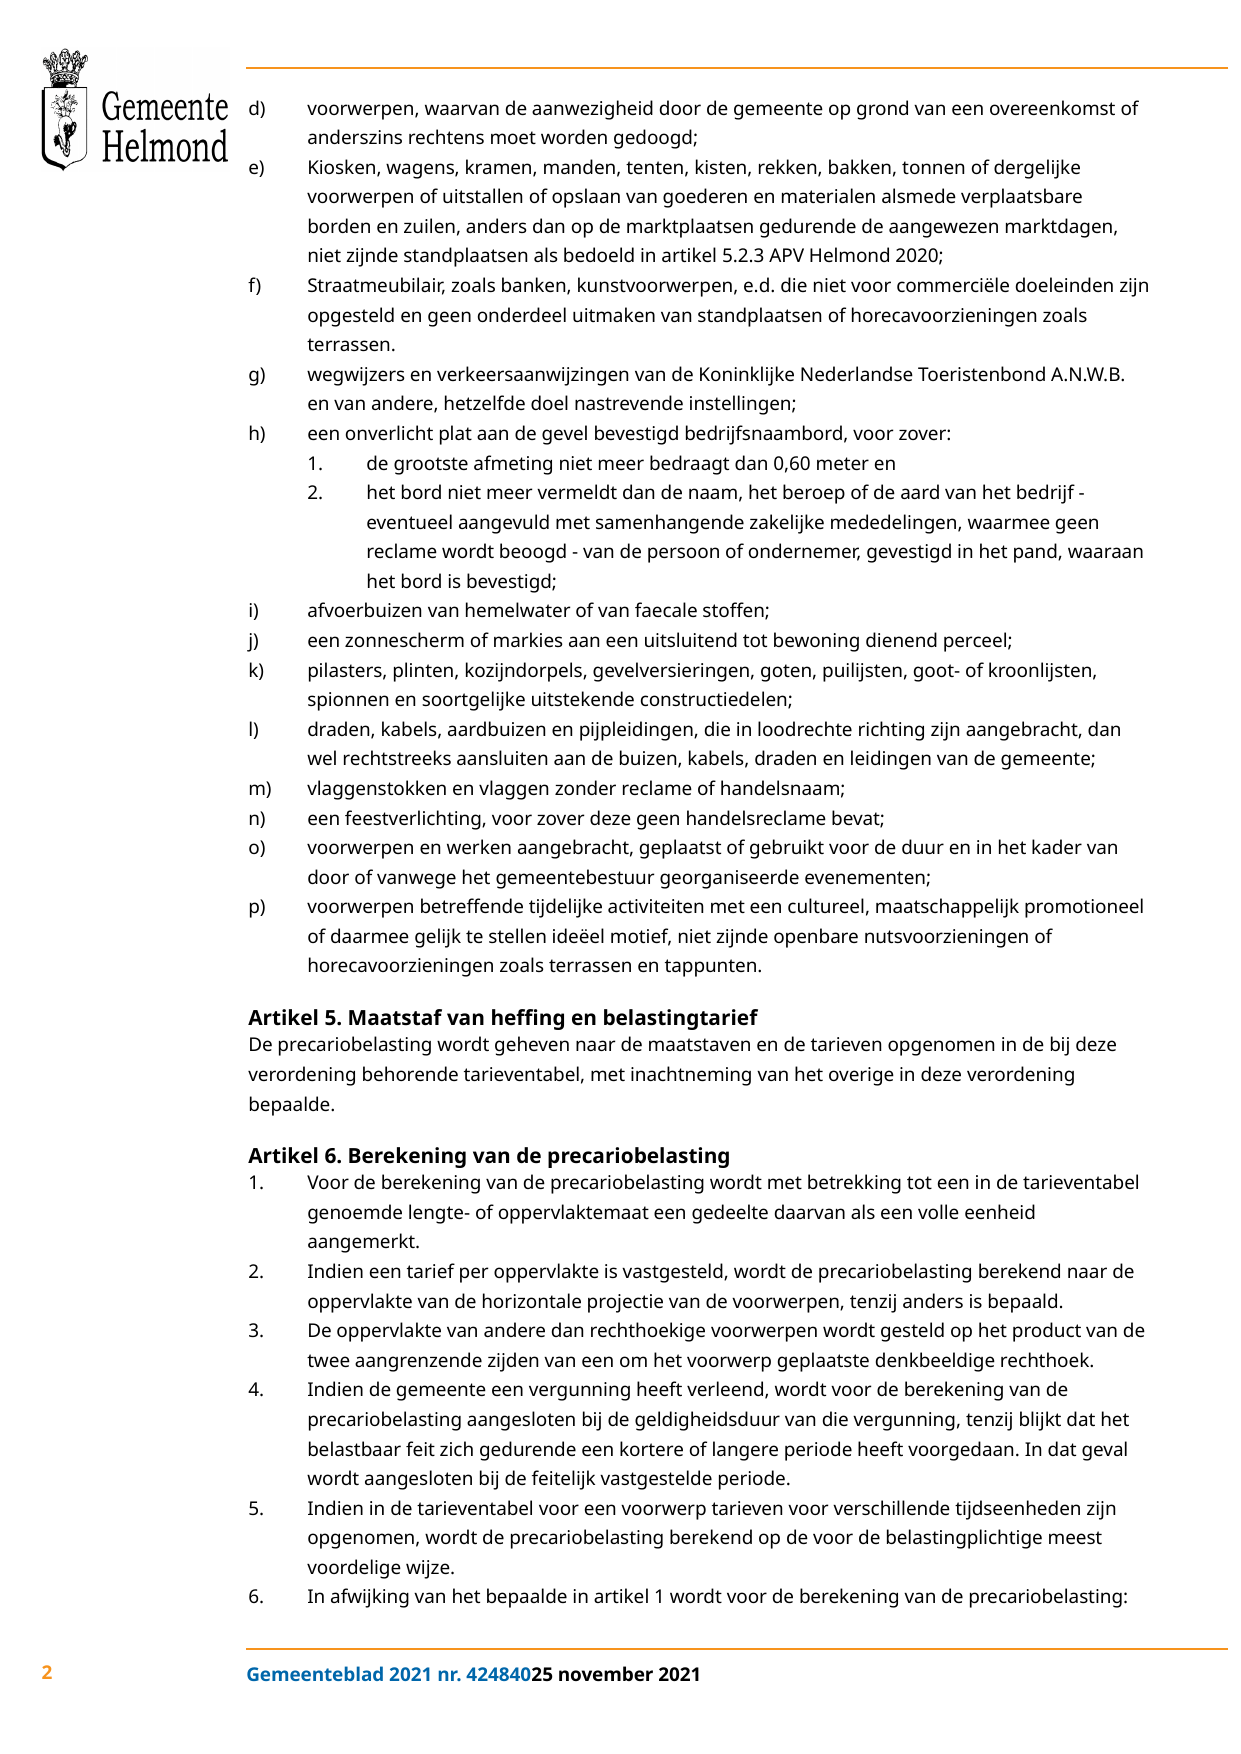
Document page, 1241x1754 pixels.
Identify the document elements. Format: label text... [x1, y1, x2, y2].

text Artikel 6. Berekening van de precariobelasting [248, 1141, 1152, 1169]
list wegwijzers en verkeersaanwijzingen van de Koninklijke Nederlandse Toeristenbond A.N.W.B. en van andere, hetzelfde doel nastrevende instellingen; [248, 361, 1152, 416]
list Straatmeubilair, zoals banken, kunstvoorwerpen, e.d. die niet voor commerciële doeleinden zijn opgesteld en geen onderdeel uitmaken van standplaatsen of horecavoorzieningen zoals terrassen. [248, 272, 1152, 357]
list een onverlicht plat aan de gevel bevestigd bedrijfsnaambord, voor zover: [248, 420, 1152, 446]
list pilasters, plinten, kozijndorpels, gevelversieringen, goten, puilijsten, goot- of kroonlijsten, spionnen en soortgelijke uitstekende constructiedelen; [248, 657, 1152, 712]
list voorwerpen betreffende tijdelijke activiteiten met een cultureel, maatschappelijk promotioneel of daarmee gelijk te stellen ideëel motief, niet zijnde openbare nutsvoorzieningen of horecavoorzieningen zoals terrassen en tappunten. [248, 893, 1152, 978]
list Indien een tarief per oppervlakte is vastgesteld, wordt de precariobelasting berekend naar de oppervlakte van de horizontale projectie van de voorwerpen, tenzij anders is bepaald. [248, 1258, 1152, 1314]
list voorwerpen, waarvan de aanwezigheid door de gemeente op grond van een overeenkomst of anderszins rechtens moet worden gedoogd; [248, 95, 1152, 150]
list Indien de gemeente een vergunning heeft verleend, wordt voor de berekening van de precariobelasting aangesloten bij de geldigheidsduur van die vergunning, tenzij blijkt dat het belastbaar feit zich gedurende een kortere of langere periode heeft voorgedaan. In dat geval wordt aangesloten bij de feitelijk vastgestelde periode. [248, 1377, 1152, 1491]
list Kiosken, wagens, kramen, manden, tenten, kisten, rekken, bakken, tonnen of dergelijke voorwerpen of uitstallen of opslaan van goederen en materialen alsmede verplaatsbare borden en zuilen, anders dan op de marktplaatsen gedurende de aangewezen marktdagen, niet zijnde standplaatsen als bedoeld in artikel 5.2.3 APV Helmond 2020; [248, 154, 1152, 268]
list een feestverlichting, voor zover deze geen handelsreclame bevat; [248, 805, 1152, 831]
list de grootste afmeting niet meer bedraagt dan 0,60 meter en [307, 450, 1152, 476]
list Indien in de tarieventabel voor een voorwerp tarieven voor verschillende tijdseenheden zijn opgenomen, wordt de precariobelasting berekend op de voor de belastingplichtige meest voordelige wijze. [248, 1495, 1152, 1580]
list vlaggenstokken en vlaggen zonder reclame of handelsnaam; [248, 775, 1152, 801]
list het bord niet meer vermeldt dan de naam, het beroep of de aard van het bedrijf - eventueel aangevuld met samenhangende zakelijke mededelingen, waarmee geen reclame wordt beoogd - van de persoon of ondernemer, gevestigd in het pand, waaraan het bord is bevestigd; [307, 479, 1152, 594]
list draden, kabels, aardbuizen en pijpleidingen, die in loodrechte richting zijn aangebracht, dan wel rechtstreeks aansluiten aan de buizen, kabels, draden en leidingen van de gemeente; [248, 716, 1152, 771]
list voorwerpen en werken aangebracht, geplaatst of gebruikt voor de duur en in het kader van door of vanwege het gemeentebestuur georganiseerde evenementen; [248, 834, 1152, 890]
list Voor de berekening van de precariobelasting wordt met betrekking tot een in de tarieventabel genoemde lengte- of oppervlaktemaat een gedeelte daarvan als een volle eenheid aangemerkt. [248, 1169, 1152, 1254]
list een zonnescherm of markies aan een uitsluitend tot bewoning dienend perceel; [248, 627, 1152, 653]
list De oppervlakte van andere dan rechthoekige voorwerpen wordt gesteld op het product van de twee aangrenzende zijden van een om het voorwerp geplaatste denkbeeldige rechthoek. [248, 1317, 1152, 1373]
picture [41, 47, 231, 172]
text De precariobelasting wordt geheven naar de maatstaven en de tarieven opgenomen in de bij deze verordening behorende tarieventabel, met inachtneming van het overige in deze verordening bepaalde. [248, 1032, 1152, 1116]
list afvoerbuizen van hemelwater of van faecale stoffen; [248, 598, 1152, 623]
list In afwijking van het bepaalde in artikel 1 wordt voor de berekening van de precariobelasting: [248, 1584, 1152, 1609]
text Artikel 5. Maatstaf van heffing en belastingtarief [248, 1003, 1152, 1032]
